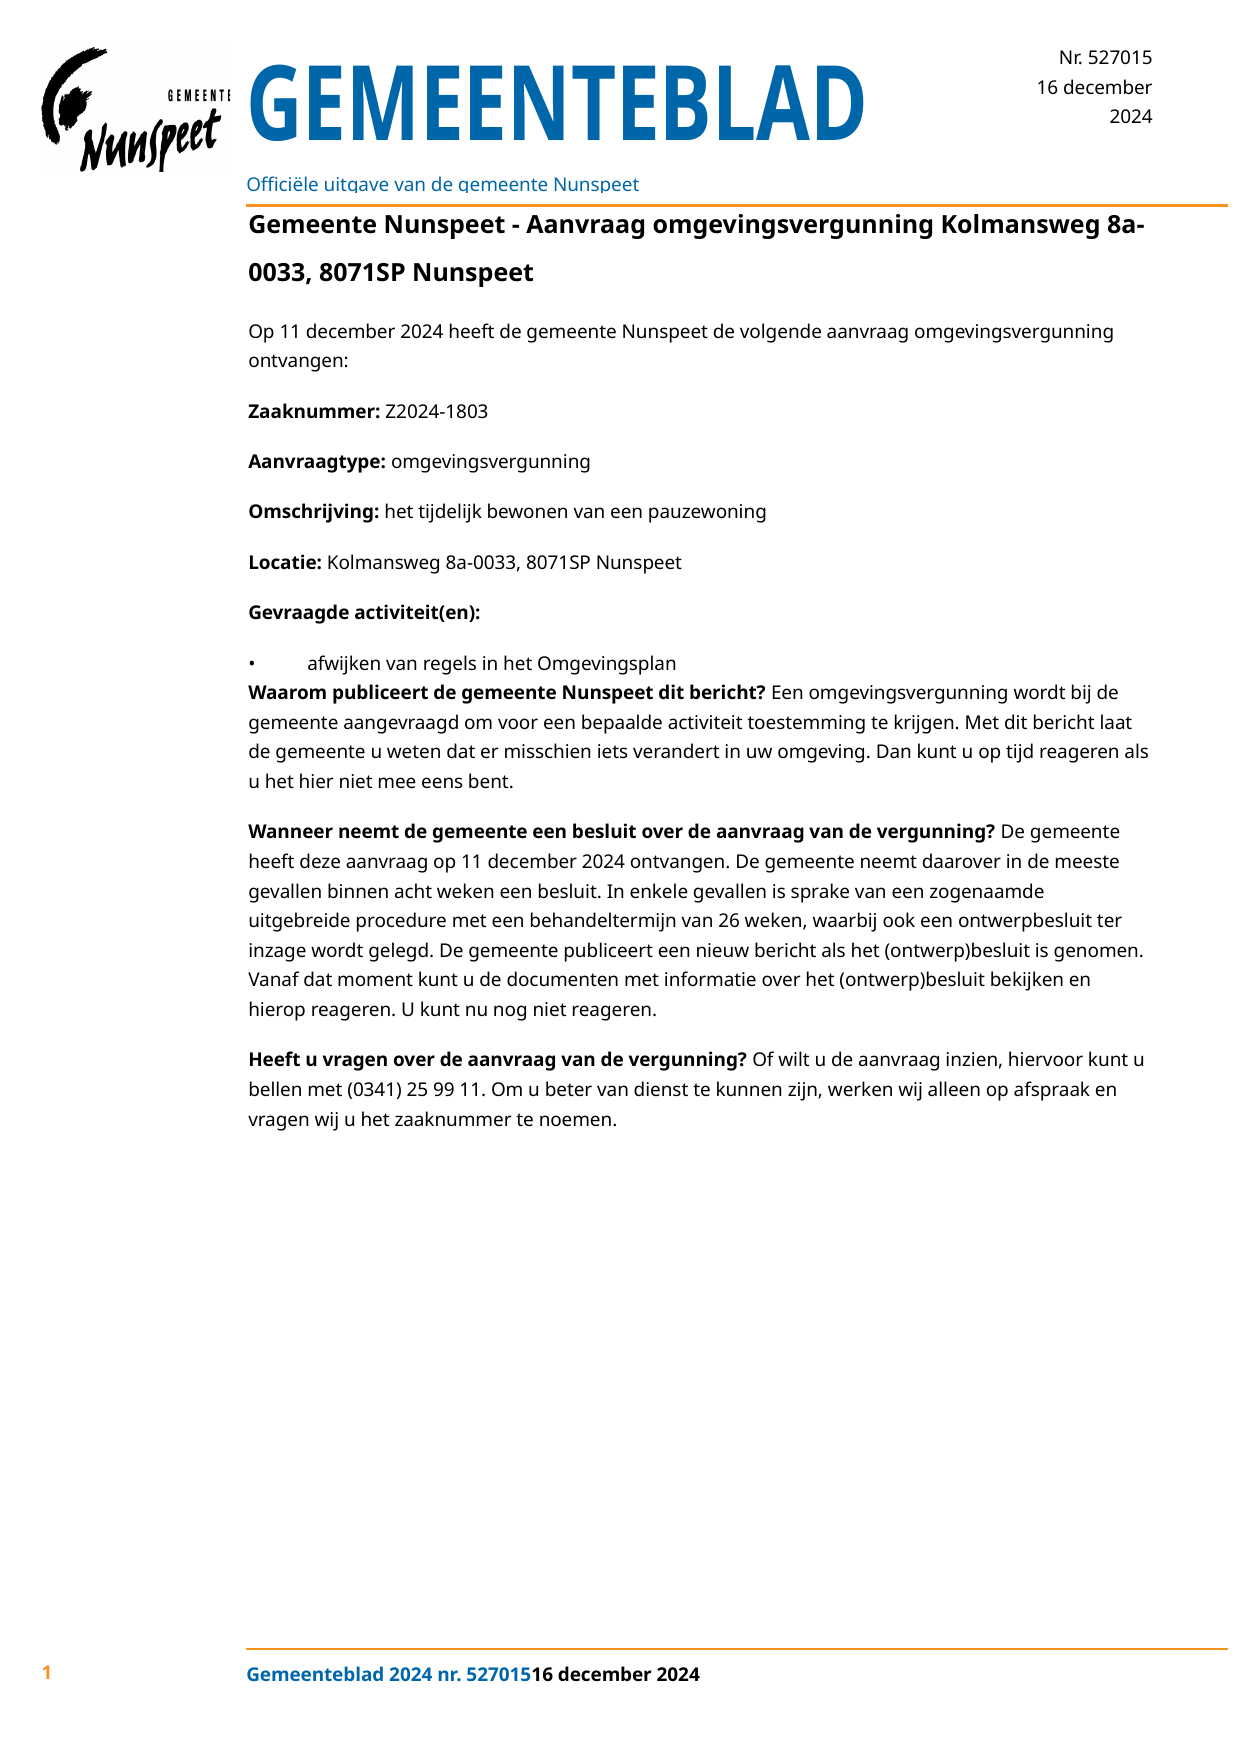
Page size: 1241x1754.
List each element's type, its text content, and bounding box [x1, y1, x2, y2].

picture [41, 47, 231, 172]
text Omschrijving: het tijdelijk bewonen van een pauzewoning [248, 499, 1152, 524]
text Aanvraagtype: omgevingsvergunning [248, 448, 1152, 474]
text Op 11 december 2024 heeft de gemeente Nunspeet de volgende aanvraag omgevingsvergunning ontvangen: [248, 318, 1152, 373]
text Wanneer neemt de gemeente een besluit over de aanvraag van de vergunning? De gemeente heeft deze aanvraag op 11 december 2024 ontvangen. De gemeente neemt daarover in de meeste gevallen binnen acht weken een besluit. In enkele gevallen is sprake van een zogenaamde uitgebreide procedure met een behandeltermijn van 26 weken, waarbij ook een ontwerpbesluit ter inzage wordt gelegd. De gemeente publiceert een nieuw bericht als het (ontwerp)besluit is genomen. Vanaf dat moment kunt u de documenten met informatie over het (ontwerp)besluit bekijken en hierop reageren. U kunt nu nog niet reageren. [248, 819, 1152, 1022]
text Zaaknummer: Z2024-1803 [248, 398, 1152, 424]
text Waarom publiceert de gemeente Nunspeet dit bericht? Een omgevingsvergunning wordt bij de gemeente aangevraagd om voor een bepaalde activiteit toestemming te krijgen. Met dit bericht laat de gemeente u weten dat er misschien iets verandert in uw omgeving. Dan kunt u op tijd reageren als u het hier niet mee eens bent. [248, 679, 1152, 794]
text Heeft u vragen over de aanvraag van de vergunning? Of wilt u de aanvraag inzien, hiervoor kunt u bellen met (0341) 25 99 11. Om u beter van dienst te kunnen zijn, werken wij alleen op afspraak en vragen wij u het zaaknummer te noemen. [248, 1047, 1152, 1132]
text Gemeente Nunspeet - Aanvraag omgevingsvergunning Kolmansweg 8a-0033, 8071SP Nunspeet [248, 207, 1152, 288]
list afwijken van regels in het Omgevingsplan [248, 650, 1152, 676]
text Gevraagde activiteit(en): [248, 599, 1152, 625]
text Locatie: Kolmansweg 8a-0033, 8071SP Nunspeet [248, 549, 1152, 575]
